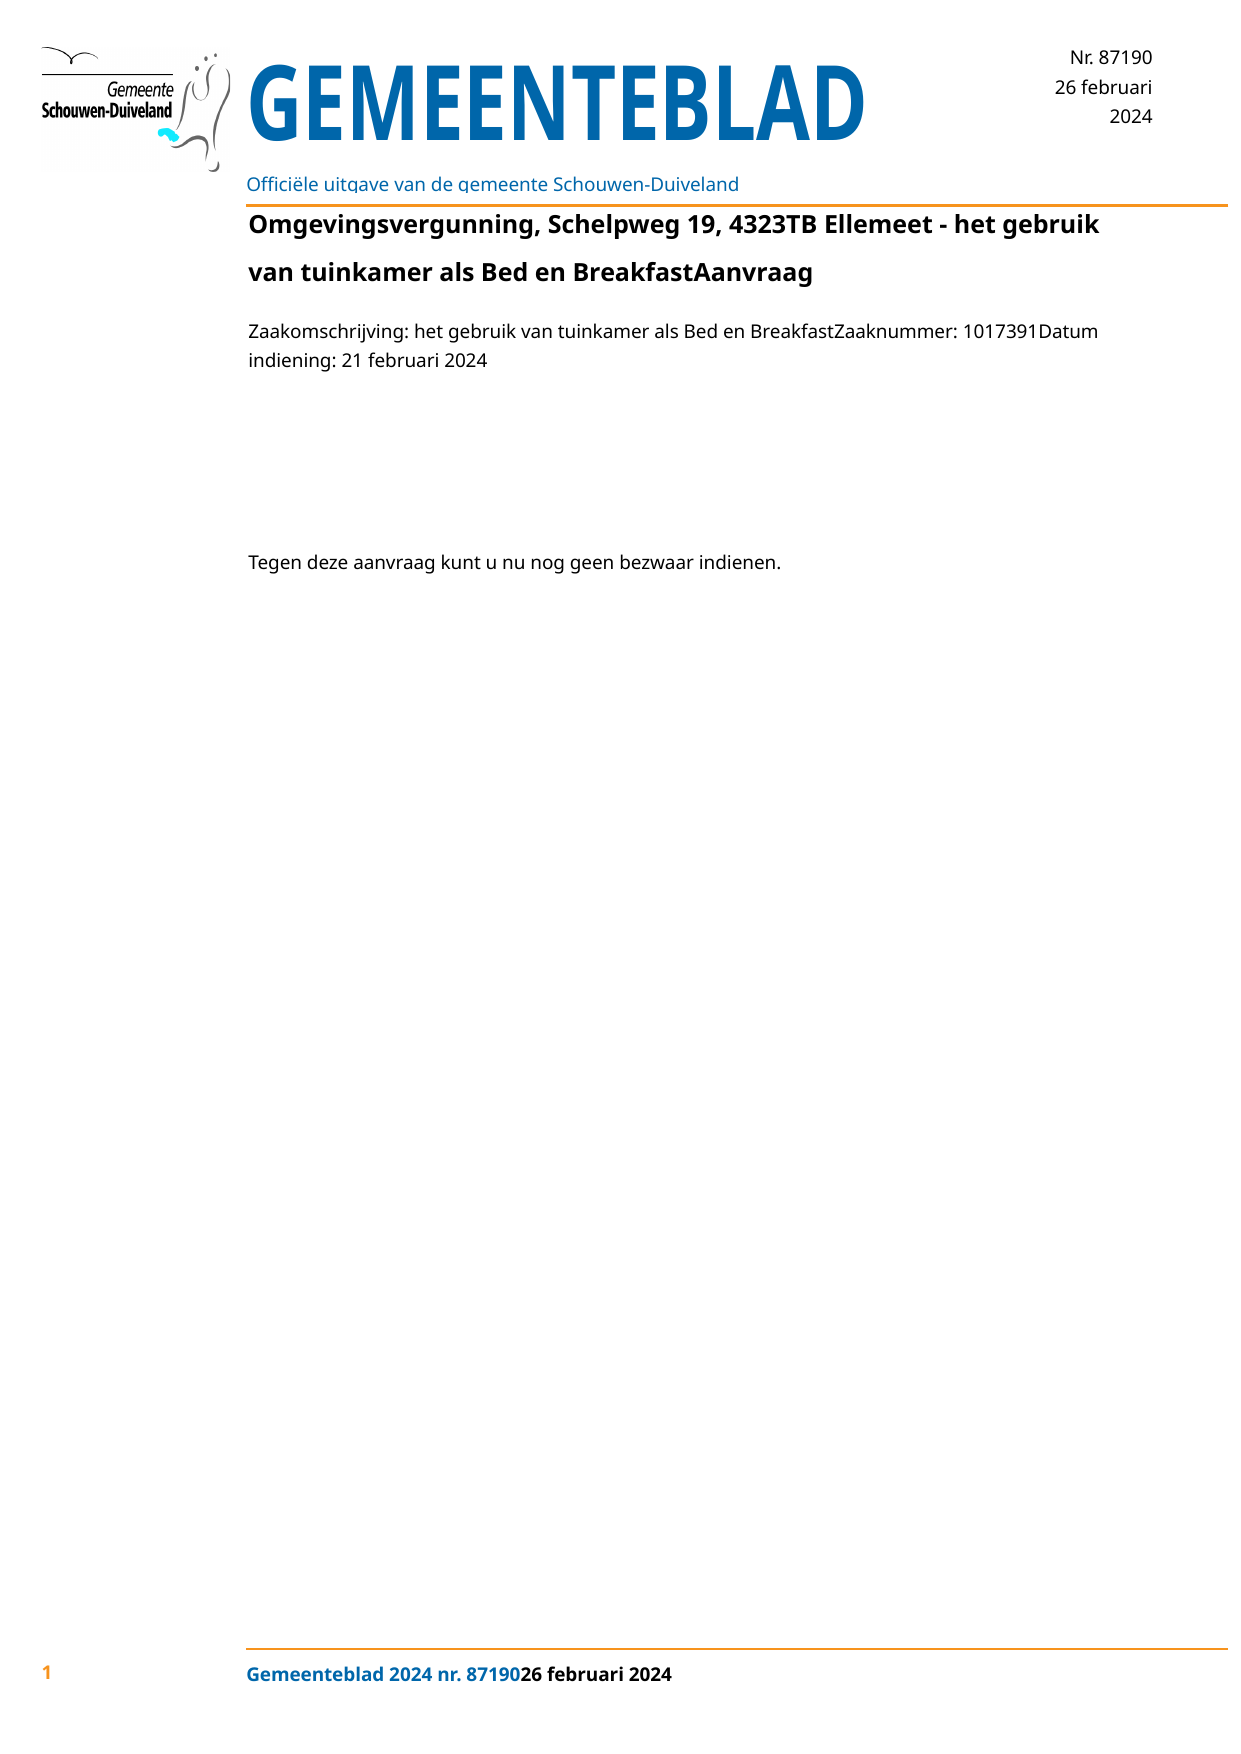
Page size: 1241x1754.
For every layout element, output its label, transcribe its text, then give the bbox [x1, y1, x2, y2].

picture [41, 47, 231, 172]
text Omgevingsvergunning, Schelpweg 19, 4323TB Ellemeet - het gebruik van tuinkamer als Bed en BreakfastAanvraag [248, 207, 1152, 288]
text Tegen deze aanvraag kunt u nu nog geen bezwaar indienen. [248, 549, 1152, 575]
text Zaakomschrijving: het gebruik van tuinkamer als Bed en BreakfastZaaknummer: 1017391Datum indiening: 21 februari 2024 [248, 318, 1152, 373]
